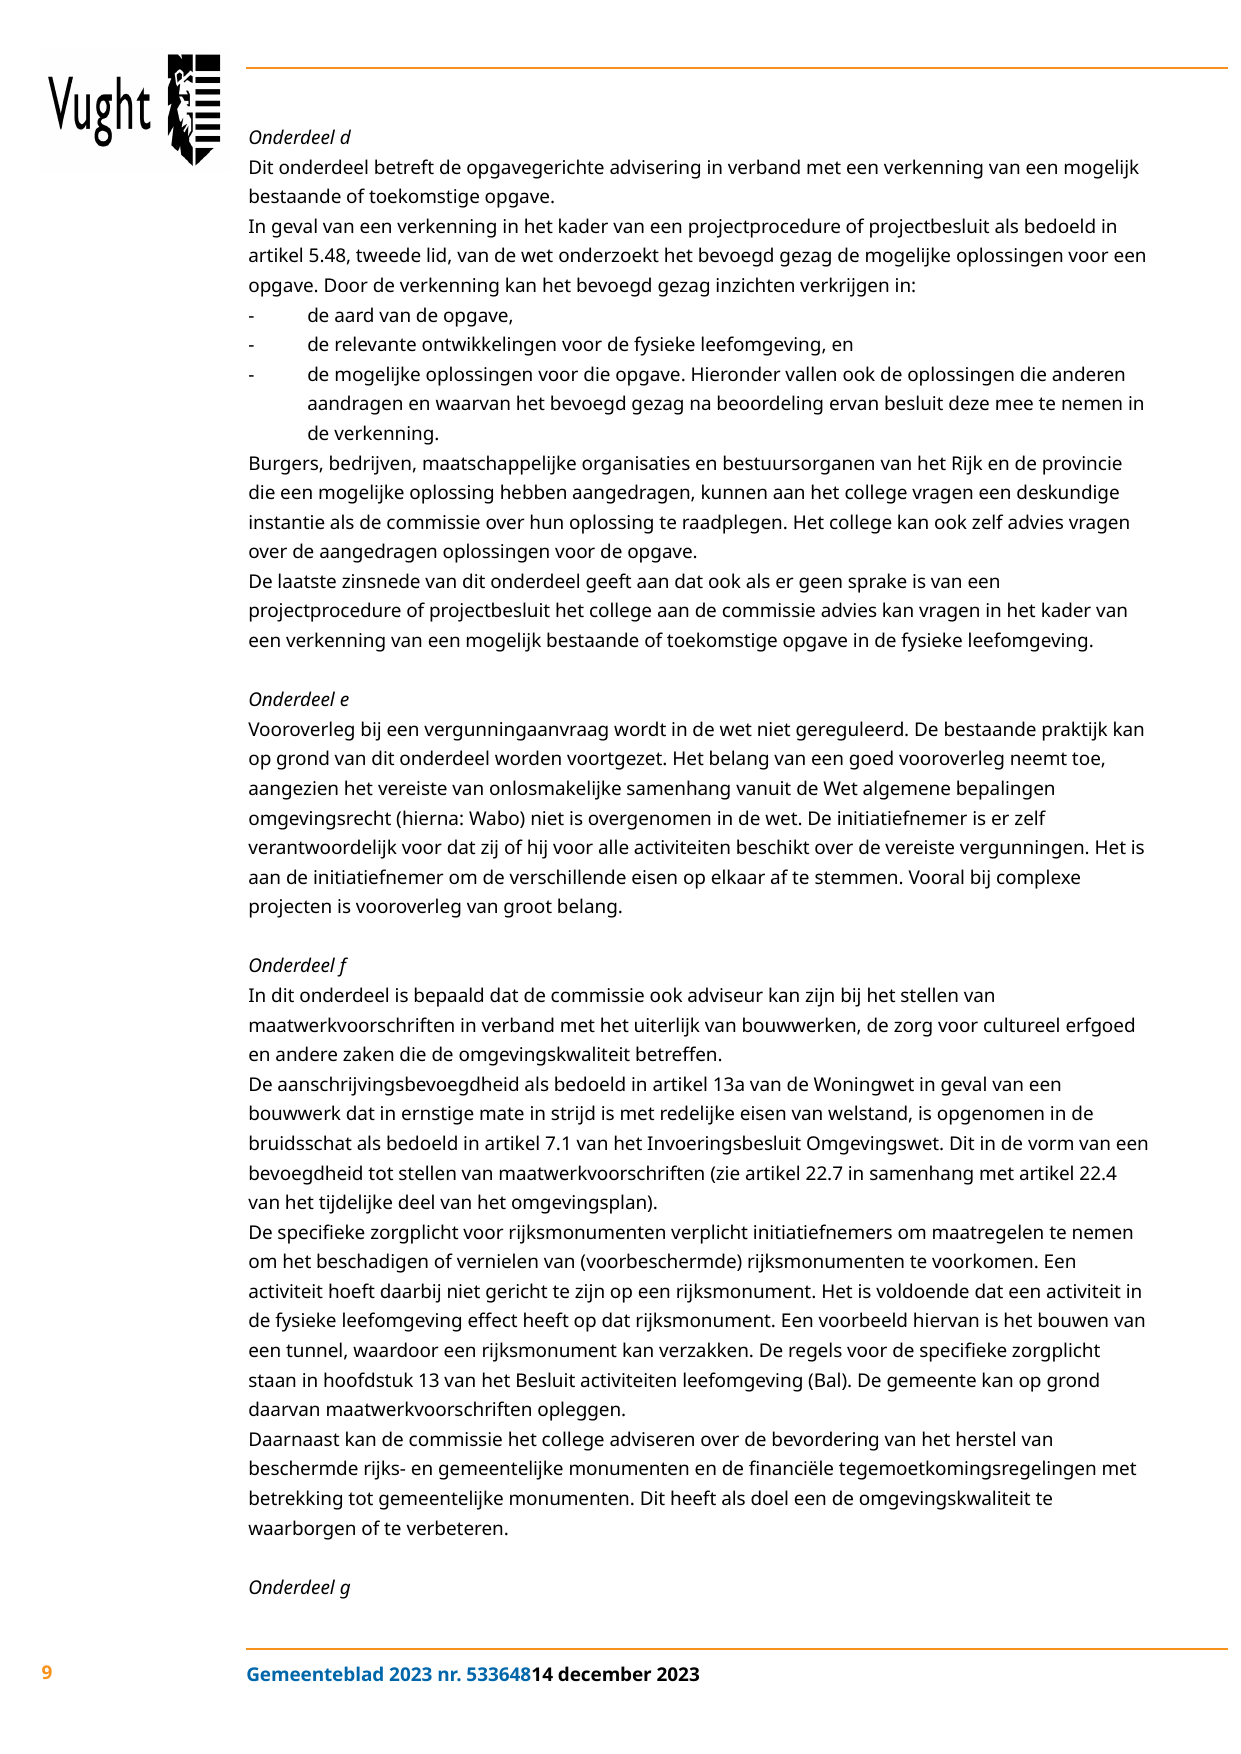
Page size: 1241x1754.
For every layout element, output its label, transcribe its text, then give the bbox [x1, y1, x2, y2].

text Vooroverleg bij een vergunningaanvraag wordt in de wet niet gereguleerd. De bestaande praktijk kan op grond van dit onderdeel worden voortgezet. Het belang van een goed vooroverleg neemt toe, aangezien het vereiste van onlosmakelijke samenhang vanuit de Wet algemene bepalingen omgevingsrecht (hierna: Wabo) niet is overgenomen in de wet. De initiatiefnemer is er zelf verantwoordelijk voor dat zij of hij voor alle activiteiten beschikt over de vereiste vergunningen. Het is aan de initiatiefnemer om de verschillende eisen op elkaar af te stemmen. Vooral bij complexe projecten is vooroverleg van groot belang. [248, 716, 1152, 919]
text Onderdeel g [248, 1574, 1152, 1600]
picture [41, 47, 231, 172]
text De aanschrijvingsbevoegdheid als bedoeld in artikel 13a van de Woningwet in geval van een bouwwerk dat in ernstige mate in strijd is met redelijke eisen van welstand, is opgenomen in de bruidsschat als bedoeld in artikel 7.1 van het Invoeringsbesluit Omgevingswet. Dit in de vorm van een bevoegdheid tot stellen van maatwerkvoorschriften (zie artikel 22.7 in samenhang met artikel 22.4 van het tijdelijke deel van het omgevingsplan). [248, 1071, 1152, 1215]
text In dit onderdeel is bepaald dat de commissie ook adviseur kan zijn bij het stellen van maatwerkvoorschriften in verband met het uiterlijk van bouwwerken, de zorg voor cultureel erfgoed en andere zaken die de omgevingskwaliteit betreffen. [248, 982, 1152, 1067]
text Onderdeel e [248, 686, 1152, 712]
text In geval van een verkenning in het kader van een projectprocedure of projectbesluit als bedoeld in artikel 5.48, tweede lid, van de wet onderzoekt het bevoegd gezag de mogelijke oplossingen voor een opgave. Door de verkenning kan het bevoegd gezag inzichten verkrijgen in: [248, 213, 1152, 298]
text Onderdeel d [248, 124, 1152, 150]
text De specifieke zorgplicht voor rijksmonumenten verplicht initiatiefnemers om maatregelen te nemen om het beschadigen of vernielen van (voorbeschermde) rijksmonumenten te voorkomen. Een activiteit hoeft daarbij niet gericht te zijn op een rijksmonument. Het is voldoende dat een activiteit in de fysieke leefomgeving effect heeft op dat rijksmonument. Een voorbeeld hiervan is het bouwen van een tunnel, waardoor een rijksmonument kan verzakken. De regels voor de specifieke zorgplicht staan in hoofdstuk 13 van het Besluit activiteiten leefomgeving (Bal). De gemeente kan op grond daarvan maatwerkvoorschriften opleggen. [248, 1219, 1152, 1422]
list de aard van de opgave, [248, 302, 1152, 328]
text Daarnaast kan de commissie het college adviseren over de bevordering van het herstel van beschermde rijks- en gemeentelijke monumenten en de financiële tegemoetkomingsregelingen met betrekking tot gemeentelijke monumenten. Dit heeft als doel een de omgevingskwaliteit te waarborgen of te verbeteren. [248, 1426, 1152, 1541]
list de mogelijke oplossingen voor die opgave. Hieronder vallen ook de oplossingen die anderen aandragen en waarvan het bevoegd gezag na beoordeling ervan besluit deze mee te nemen in de verkenning. [248, 361, 1152, 446]
text De laatste zinsnede van dit onderdeel geeft aan dat ook als er geen sprake is van een projectprocedure of projectbesluit het college aan de commissie advies kan vragen in het kader van een verkenning van een mogelijk bestaande of toekomstige opgave in de fysieke leefomgeving. [248, 568, 1152, 653]
text Dit onderdeel betreft de opgavegerichte advisering in verband met een verkenning van een mogelijk bestaande of toekomstige opgave. [248, 154, 1152, 209]
text Onderdeel f [248, 953, 1152, 978]
text Burgers, bedrijven, maatschappelijke organisaties en bestuursorganen van het Rijk en de provincie die een mogelijke oplossing hebben aangedragen, kunnen aan het college vragen een deskundige instantie als de commissie over hun oplossing te raadplegen. Het college kan ook zelf advies vragen over de aangedragen oplossingen voor de opgave. [248, 450, 1152, 564]
list de relevante ontwikkelingen voor de fysieke leefomgeving, en [248, 331, 1152, 357]
